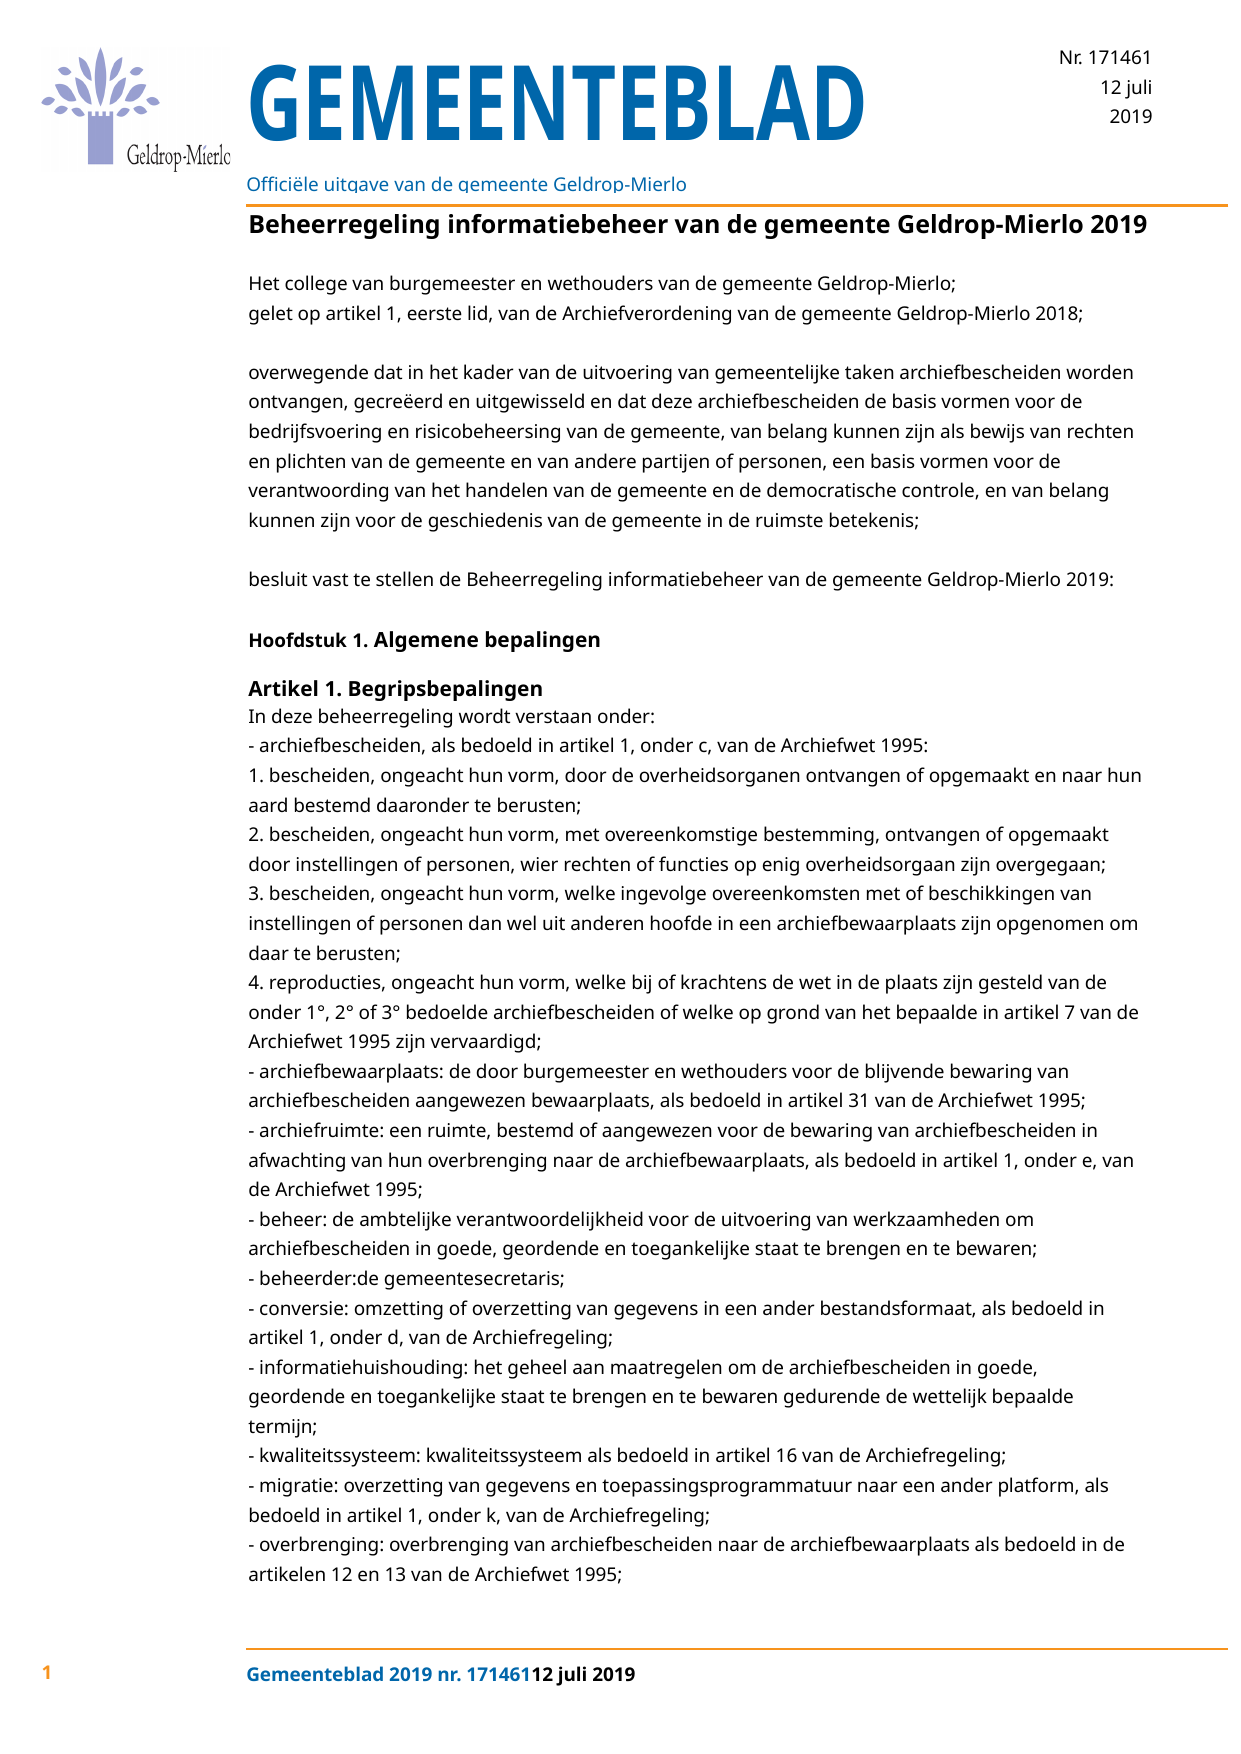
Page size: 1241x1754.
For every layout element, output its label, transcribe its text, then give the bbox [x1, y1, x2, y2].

text - archiefbewaarplaats: de door burgemeester en wethouders voor de blijvende bewaring van archiefbescheiden aangewezen bewaarplaats, als bedoeld in artikel 31 van de Archiefwet 1995; [248, 1058, 1152, 1113]
text Hoofdstuk 1. Algemene bepalingen [248, 625, 1152, 654]
text Het college van burgemeester en wethouders van de gemeente Geldrop-Mierlo; [248, 270, 1152, 296]
text besluit vast te stellen de Beheerregeling informatiebeheer van de gemeente Geldrop-Mierlo 2019: [248, 566, 1152, 592]
text - kwaliteitssysteem: kwaliteitssysteem als bedoeld in artikel 16 van de Archiefregeling; [248, 1443, 1152, 1468]
text - beheer: de ambtelijke verantwoordelijkheid voor de uitvoering van werkzaamheden om archiefbescheiden in goede, geordende en toegankelijke staat te brengen en te bewaren; [248, 1206, 1152, 1261]
text gelet op artikel 1, eerste lid, van de Archiefverordening van de gemeente Geldrop-Mierlo 2018; [248, 300, 1152, 326]
text geordende en toegankelijke staat te brengen en te bewaren gedurende de wettelijk bepaalde [248, 1383, 1152, 1409]
text Artikel 1. Begripsbepalingen [248, 674, 1152, 703]
text - conversie: omzetting of overzetting van gegevens in een ander bestandsformaat, als bedoeld in artikel 1, onder d, van de Archiefregeling; [248, 1295, 1152, 1350]
text termijn; [248, 1413, 1152, 1439]
text - overbrenging: overbrenging van archiefbescheiden naar de archiefbewaarplaats als bedoeld in de artikelen 12 en 13 van de Archiefwet 1995; [248, 1531, 1152, 1587]
text 3. bescheiden, ongeacht hun vorm, welke ingevolge overeenkomsten met of beschikkingen van instellingen of personen dan wel uit anderen hoofde in een archiefbewaarplaats zijn opgenomen om daar te berusten; [248, 881, 1152, 965]
picture [41, 47, 231, 172]
text - migratie: overzetting van gegevens en toepassingsprogrammatuur naar een ander platform, als bedoeld in artikel 1, onder k, van de Archiefregeling; [248, 1472, 1152, 1527]
text overwegende dat in het kader van de uitvoering van gemeentelijke taken archiefbescheiden worden ontvangen, gecreëerd en uitgewisseld en dat deze archiefbescheiden de basis vormen voor de bedrijfsvoering en risicobeheersing van de gemeente, van belang kunnen zijn als bewijs van rechten en plichten van de gemeente en van andere partijen of personen, een basis vormen voor de verantwoording van het handelen van de gemeente en de democratische controle, en van belang kunnen zijn voor de geschiedenis van de gemeente in de ruimste betekenis; [248, 359, 1152, 533]
text 4. reproducties, ongeacht hun vorm, welke bij of krachtens de wet in de plaats zijn gesteld van de onder 1°, 2° of 3° bedoelde archiefbescheiden of welke op grond van het bepaalde in artikel 7 van de Archiefwet 1995 zijn vervaardigd; [248, 969, 1152, 1054]
text 1. bescheiden, ongeacht hun vorm, door de overheidsorganen ontvangen of opgemaakt en naar hun aard bestemd daaronder te berusten; [248, 762, 1152, 817]
text - informatiehuishouding: het geheel aan maatregelen om de archiefbescheiden in goede, [248, 1354, 1152, 1379]
text In deze beheerregeling wordt verstaan onder: [248, 703, 1152, 729]
text - beheerder:de gemeentesecretaris; [248, 1265, 1152, 1291]
text Beheerregeling informatiebeheer van de gemeente Geldrop-Mierlo 2019 [248, 207, 1152, 241]
text - archiefruimte: een ruimte, bestemd of aangewezen voor de bewaring van archiefbescheiden in afwachting van hun overbrenging naar de archiefbewaarplaats, als bedoeld in artikel 1, onder e, van de Archiefwet 1995; [248, 1117, 1152, 1202]
text - archiefbescheiden, als bedoeld in artikel 1, onder c, van de Archiefwet 1995: [248, 733, 1152, 758]
text 2. bescheiden, ongeacht hun vorm, met overeenkomstige bestemming, ontvangen of opgemaakt door instellingen of personen, wier rechten of functies op enig overheidsorgaan zijn overgegaan; [248, 821, 1152, 877]
